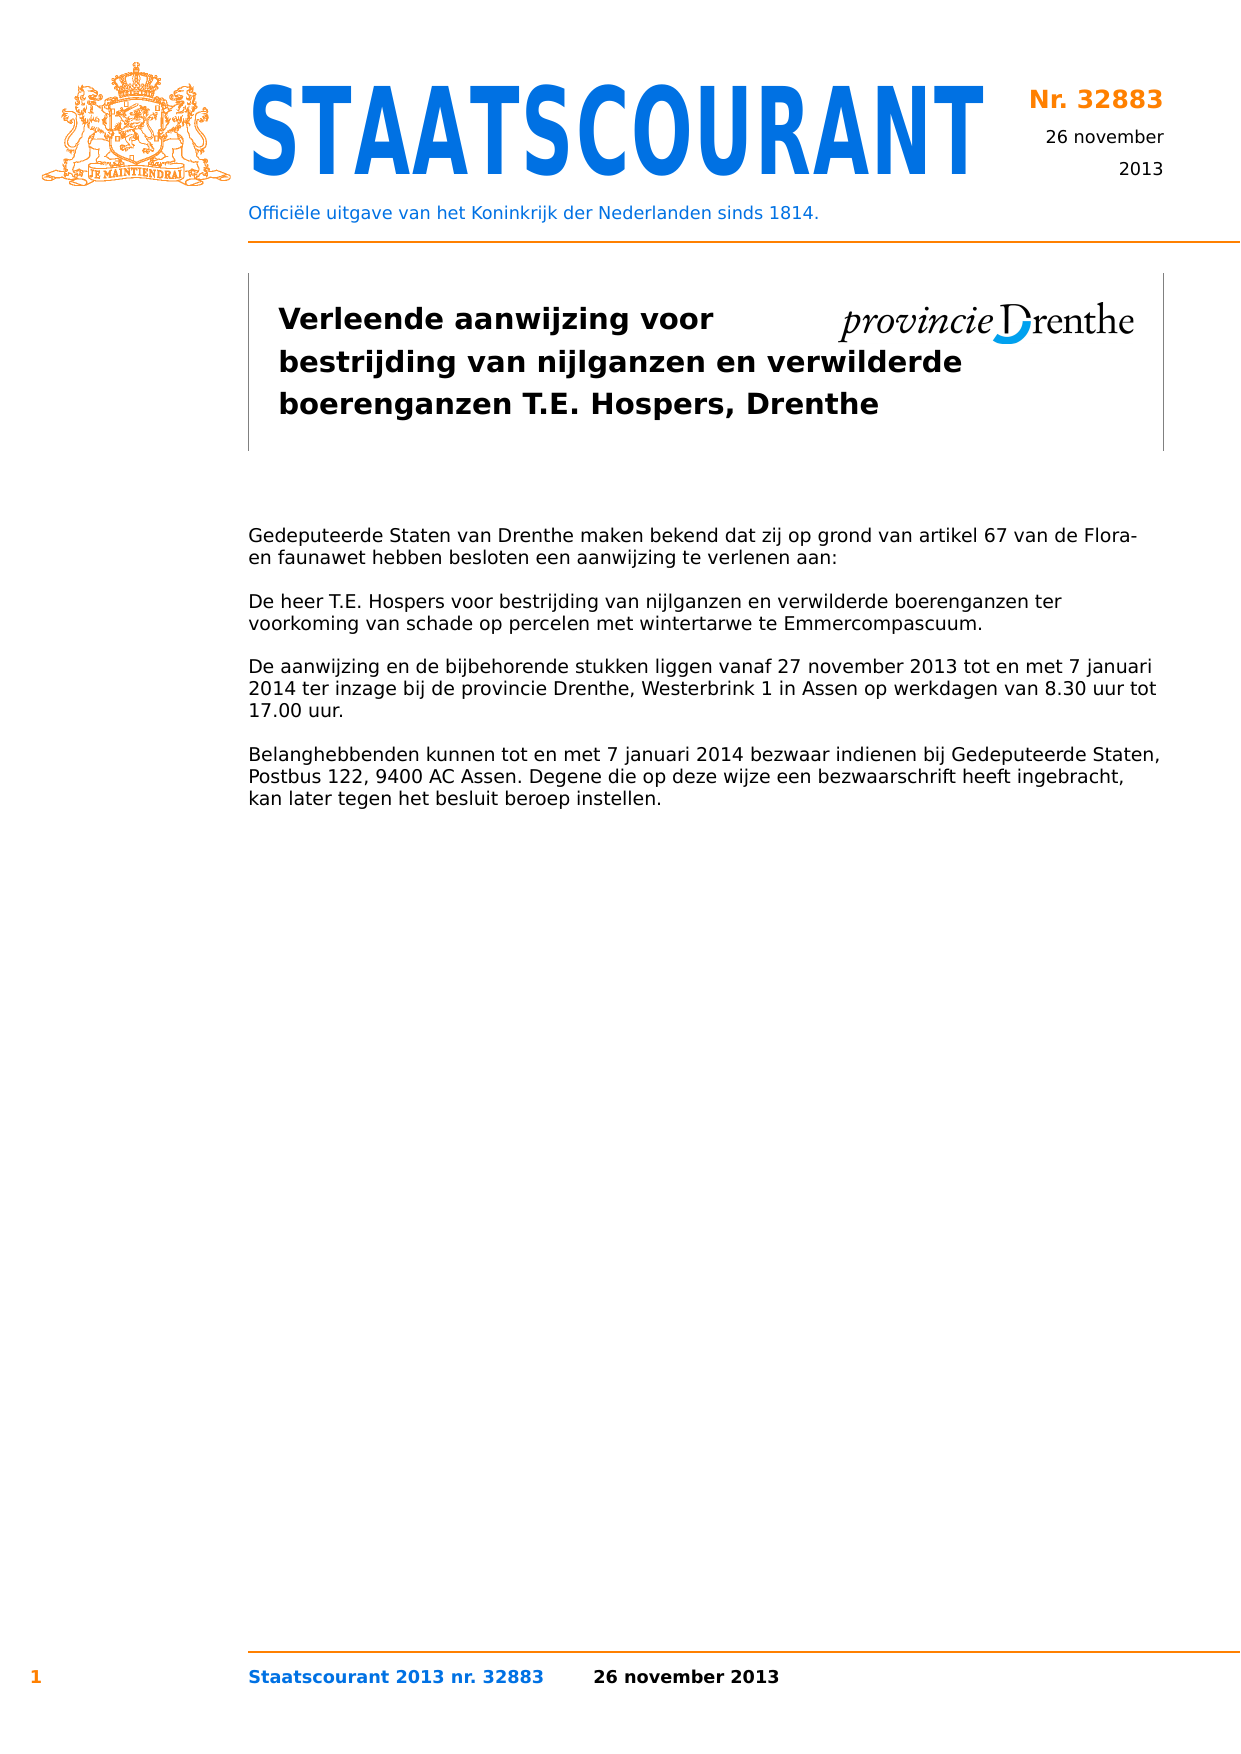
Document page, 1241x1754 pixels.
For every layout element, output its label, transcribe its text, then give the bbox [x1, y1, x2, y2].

picture [838, 302, 1134, 344]
text Belanghebbenden kunnen tot en met 7 januari 2014 bezwaar indienen bij Gedeputeerde Staten, Postbus 122, 9400 AC Assen. Degene die op deze wijze een bezwaarschrift heeft ingebracht, kan later tegen het besluit beroep instellen. [248, 744, 1163, 810]
subtitle Verleende aanwijzing voor bestrijding van nijlganzen en verwilderde boerenganzen T.E. Hospers, Drenthe [249, 273, 1163, 451]
table_cell 26 november [998, 121, 1240, 153]
table_cell Officiële uitgave van het Koninkrijk der Nederlanden sinds 1814. [248, 203, 1240, 241]
table_header [25, 62, 248, 241]
table_header STAATSCOURANT [248, 62, 998, 203]
table_header Nr. 32883 [998, 62, 1240, 121]
picture [41, 62, 231, 186]
text Gedeputeerde Staten van Drenthe maken bekend dat zij op grond van artikel 67 van de Flora- en faunawet hebben besloten een aanwijzing te verlenen aan: [248, 525, 1163, 569]
text De heer T.E. Hospers voor bestrijding van nijlganzen en verwilderde boerenganzen ter voorkoming van schade op percelen met wintertarwe te Emmercompascuum. [248, 591, 1163, 634]
table_cell 2013 [998, 153, 1240, 203]
text De aanwijzing en de bijbehorende stukken liggen vanaf 27 november 2013 tot en met 7 januari 2014 ter inzage bij de provincie Drenthe, Westerbrink 1 in Assen op werkdagen van 8.30 uur tot 17.00 uur. [248, 656, 1163, 722]
